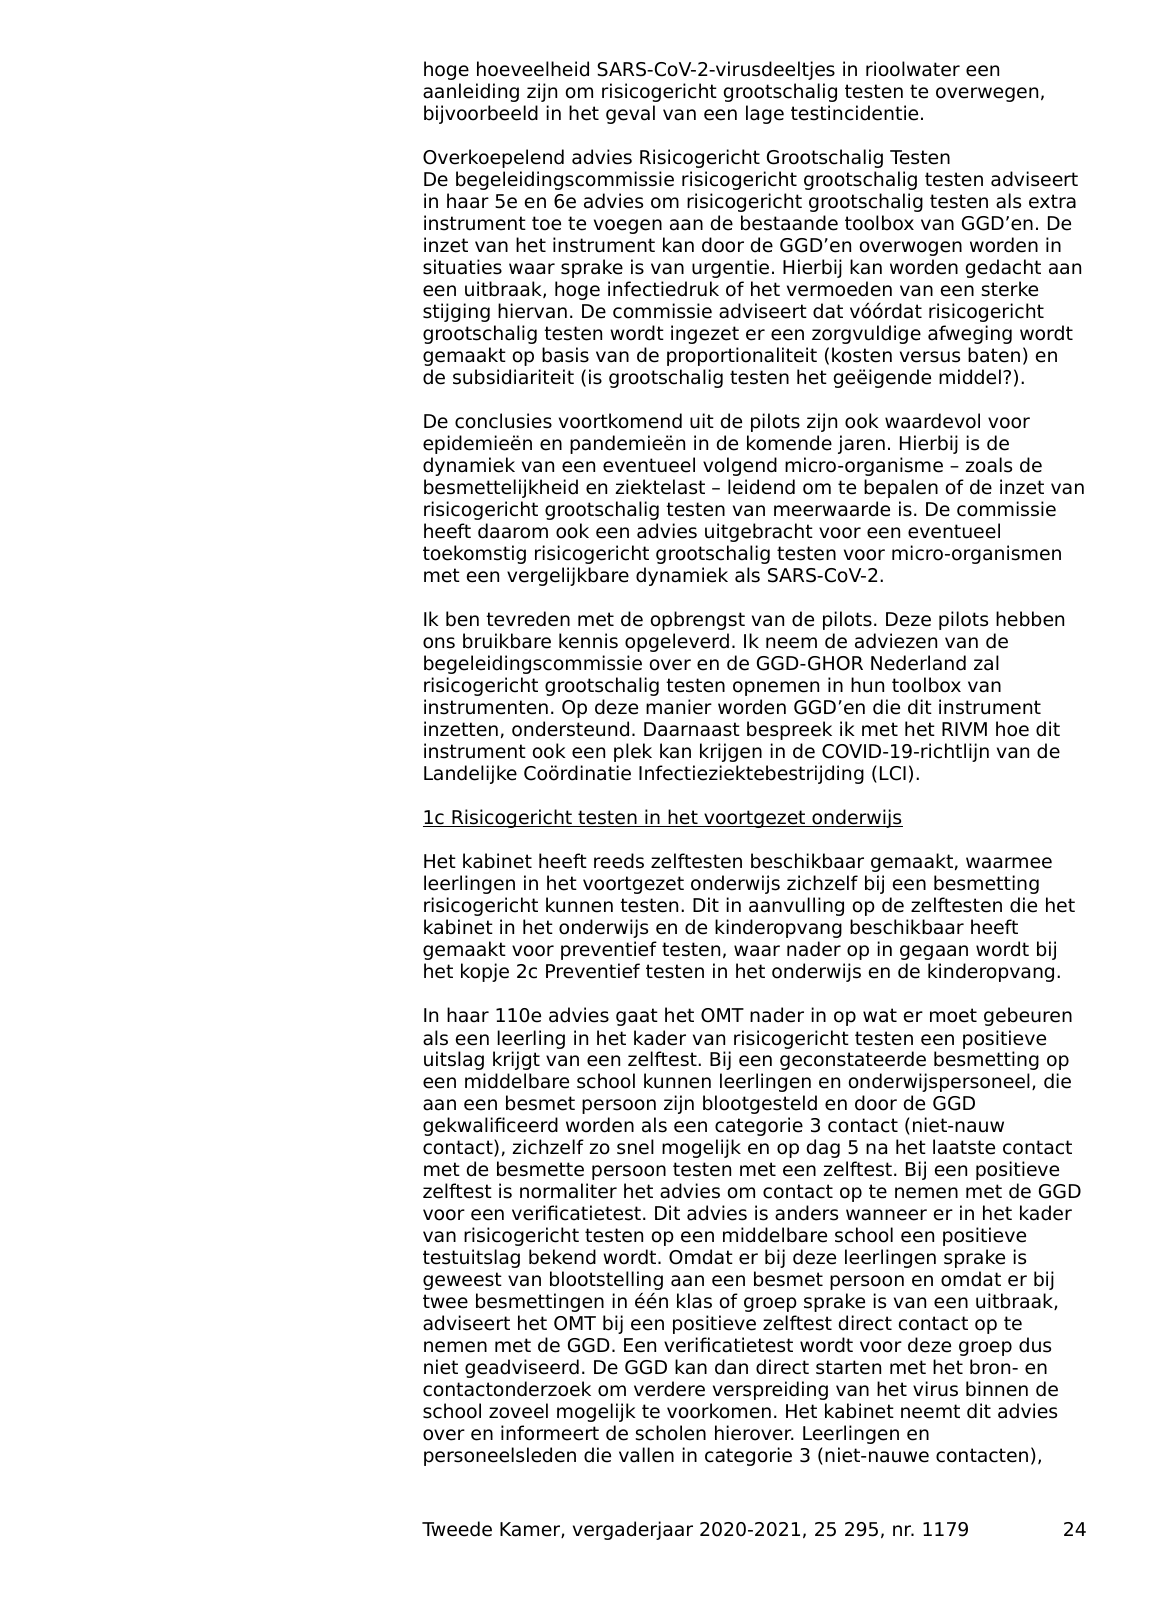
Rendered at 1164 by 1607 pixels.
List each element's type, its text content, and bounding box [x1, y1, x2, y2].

text De conclusies voortkomend uit de pilots zijn ook waardevol voor epidemieën en pandemieën in de komende jaren. Hierbij is de dynamiek van een eventueel volgend micro-organisme – zoals de besmettelijkheid en ziektelast – leidend om te bepalen of de inzet van risicogericht grootschalig testen van meerwaarde is. De commissie heeft daarom ook een advies uitgebracht voor een eventueel toekomstig risicogericht grootschalig testen voor micro-organismen met een vergelijkbare dynamiek als SARS-CoV-2. [422, 411, 1087, 587]
text Overkoepelend advies Risicogericht Grootschalig Testen [422, 147, 1087, 169]
subtitle 1c Risicogericht testen in het voortgezet onderwijs [422, 807, 1087, 829]
text De begeleidingscommissie risicogericht grootschalig testen adviseert in haar 5e en 6e advies om risicogericht grootschalig testen als extra instrument toe te voegen aan de bestaande toolbox van GGD’en. De inzet van het instrument kan door de GGD’en overwogen worden in situaties waar sprake is van urgentie. Hierbij kan worden gedacht aan een uitbraak, hoge infectiedruk of het vermoeden van een sterke stijging hiervan. De commissie adviseert dat vóórdat risicogericht grootschalig testen wordt ingezet er een zorgvuldige afweging wordt gemaakt op basis van de proportionaliteit (kosten versus baten) en de subsidiariteit (is grootschalig testen het geëigende middel?). [422, 169, 1087, 389]
text Ik ben tevreden met de opbrengst van de pilots. Deze pilots hebben ons bruikbare kennis opgeleverd. Ik neem de adviezen van de begeleidingscommissie over en de GGD-GHOR Nederland zal risicogericht grootschalig testen opnemen in hun toolbox van instrumenten. Op deze manier worden GGD’en die dit instrument inzetten, ondersteund. Daarnaast bespreek ik met het RIVM hoe dit instrument ook een plek kan krijgen in de COVID-19-richtlijn van de Landelijke Coördinatie Infectieziektebestrijding (LCI). [422, 609, 1087, 785]
text hoge hoeveelheid SARS-CoV-2-virusdeeltjes in rioolwater een aanleiding zijn om risicogericht grootschalig testen te overwegen, bijvoorbeeld in het geval van een lage testincidentie. [422, 59, 1087, 125]
text In haar 110e advies gaat het OMT nader in op wat er moet gebeuren als een leerling in het kader van risicogericht testen een positieve uitslag krijgt van een zelftest. Bij een geconstateerde besmetting op een middelbare school kunnen leerlingen en onderwijspersoneel, die aan een besmet persoon zijn blootgesteld en door de GGD gekwalificeerd worden als een categorie 3 contact (niet-nauw contact), zichzelf zo snel mogelijk en op dag 5 na het laatste contact met de besmette persoon testen met een zelftest. Bij een positieve zelftest is normaliter het advies om contact op te nemen met de GGD voor een verificatietest. Dit advies is anders wanneer er in het kader van risicogericht testen op een middelbare school een positieve testuitslag bekend wordt. Omdat er bij deze leerlingen sprake is geweest van blootstelling aan een besmet persoon en omdat er bij twee besmettingen in één klas of groep sprake is van een uitbraak, adviseert het OMT bij een positieve zelftest direct contact op te nemen met de GGD. Een verificatietest wordt voor deze groep dus niet geadviseerd. De GGD kan dan direct starten met het bron- en contactonderzoek om verdere verspreiding van het virus binnen de school zoveel mogelijk te voorkomen. Het kabinet neemt dit advies over en informeert de scholen hierover. Leerlingen en personeelsleden die vallen in categorie 3 (niet-nauwe contacten), [422, 1005, 1087, 1467]
text Het kabinet heeft reeds zelftesten beschikbaar gemaakt, waarmee leerlingen in het voortgezet onderwijs zichzelf bij een besmetting risicogericht kunnen testen. Dit in aanvulling op de zelftesten die het kabinet in het onderwijs en de kinderopvang beschikbaar heeft gemaakt voor preventief testen, waar nader op in gegaan wordt bij het kopje 2c Preventief testen in het onderwijs en de kinderopvang. [422, 851, 1087, 983]
